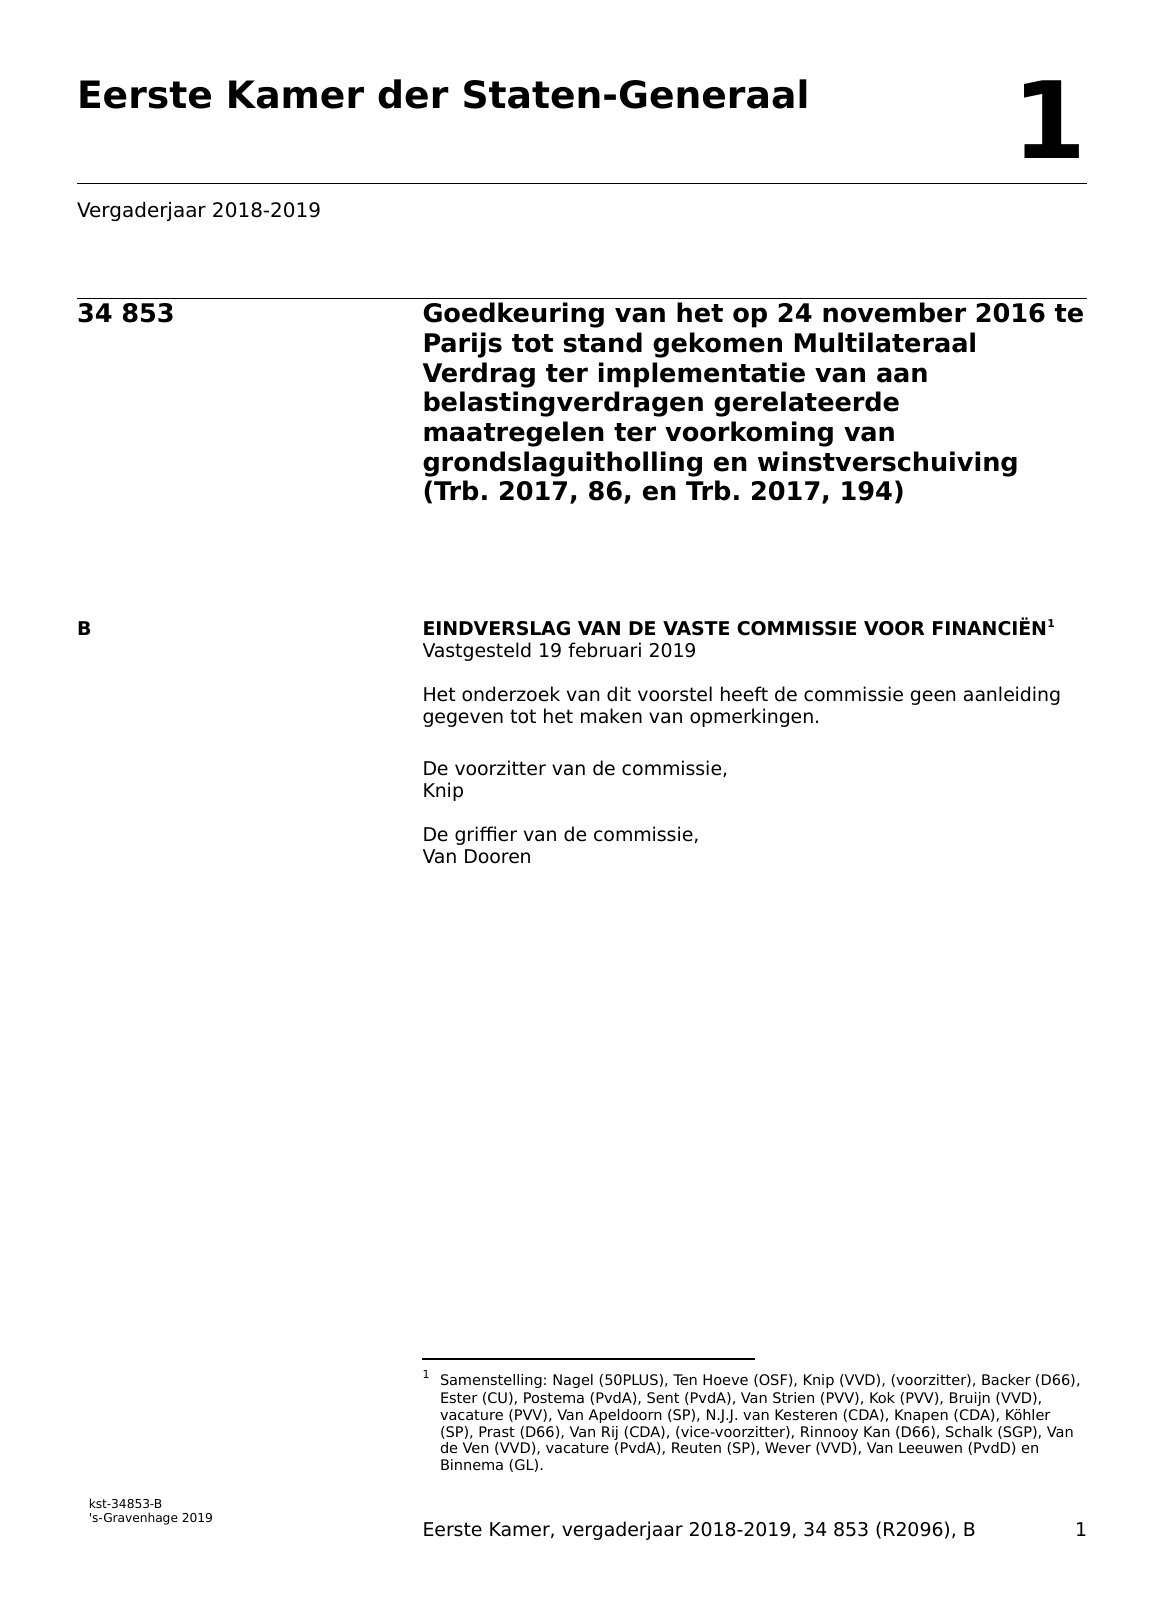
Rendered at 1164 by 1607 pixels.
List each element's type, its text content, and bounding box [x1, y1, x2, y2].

text Vastgesteld 19 februari 2019 [422, 640, 1087, 662]
table_header Eerste Kamer der Staten-Generaal [77, 59, 886, 183]
text 's-Gravenhage 2019 [88, 1511, 323, 1525]
table_header 1 [886, 59, 1087, 183]
subtitle 34 853 Goedkeuring van het op 24 november 2016 te Parijs tot stand gekomen Multilateraal Verdrag ter implementatie van aan belastingverdragen gerelateerde maatregelen ter voorkoming van grondslaguitholling en winstverschuiving (Trb. 2017, 86, en Trb. 2017, 194) [77, 299, 1087, 507]
text Het onderzoek van dit voorstel heeft de commissie geen aanleiding gegeven tot het maken van opmerkingen. [422, 684, 1087, 728]
text De voorzitter van de commissie, Knip [422, 758, 1087, 802]
table_cell Vergaderjaar 2018-2019 [77, 184, 1087, 298]
subtitle B EINDVERSLAG VAN DE VASTE COMMISSIE VOOR FINANCIËN [77, 618, 1087, 640]
text kst-34853-B [88, 1497, 323, 1511]
text Samenstelling: Nagel (50PLUS), Ten Hoeve (OSF), Knip (VVD), (voorzitter), Backer (D66), Ester (CU), Postema (PvdA), Sent (PvdA), Van Strien (PVV), Kok (PVV), Bruijn (VVD), vacature (PVV), Van Apeldoorn (SP), N.J.J. van Kesteren (CDA), Knapen (CDA), Köhler (SP), Prast (D66), Van Rij (CDA), (vice-voorzitter), Rinnooy Kan (D66), Schalk (SGP), Van de Ven (VVD), vacature (PvdA), Reuten (SP), Wever (VVD), Van Leeuwen (PvdD) en Binnema (GL). [422, 1368, 1087, 1474]
text De griffier van de commissie, Van Dooren [422, 824, 1087, 868]
